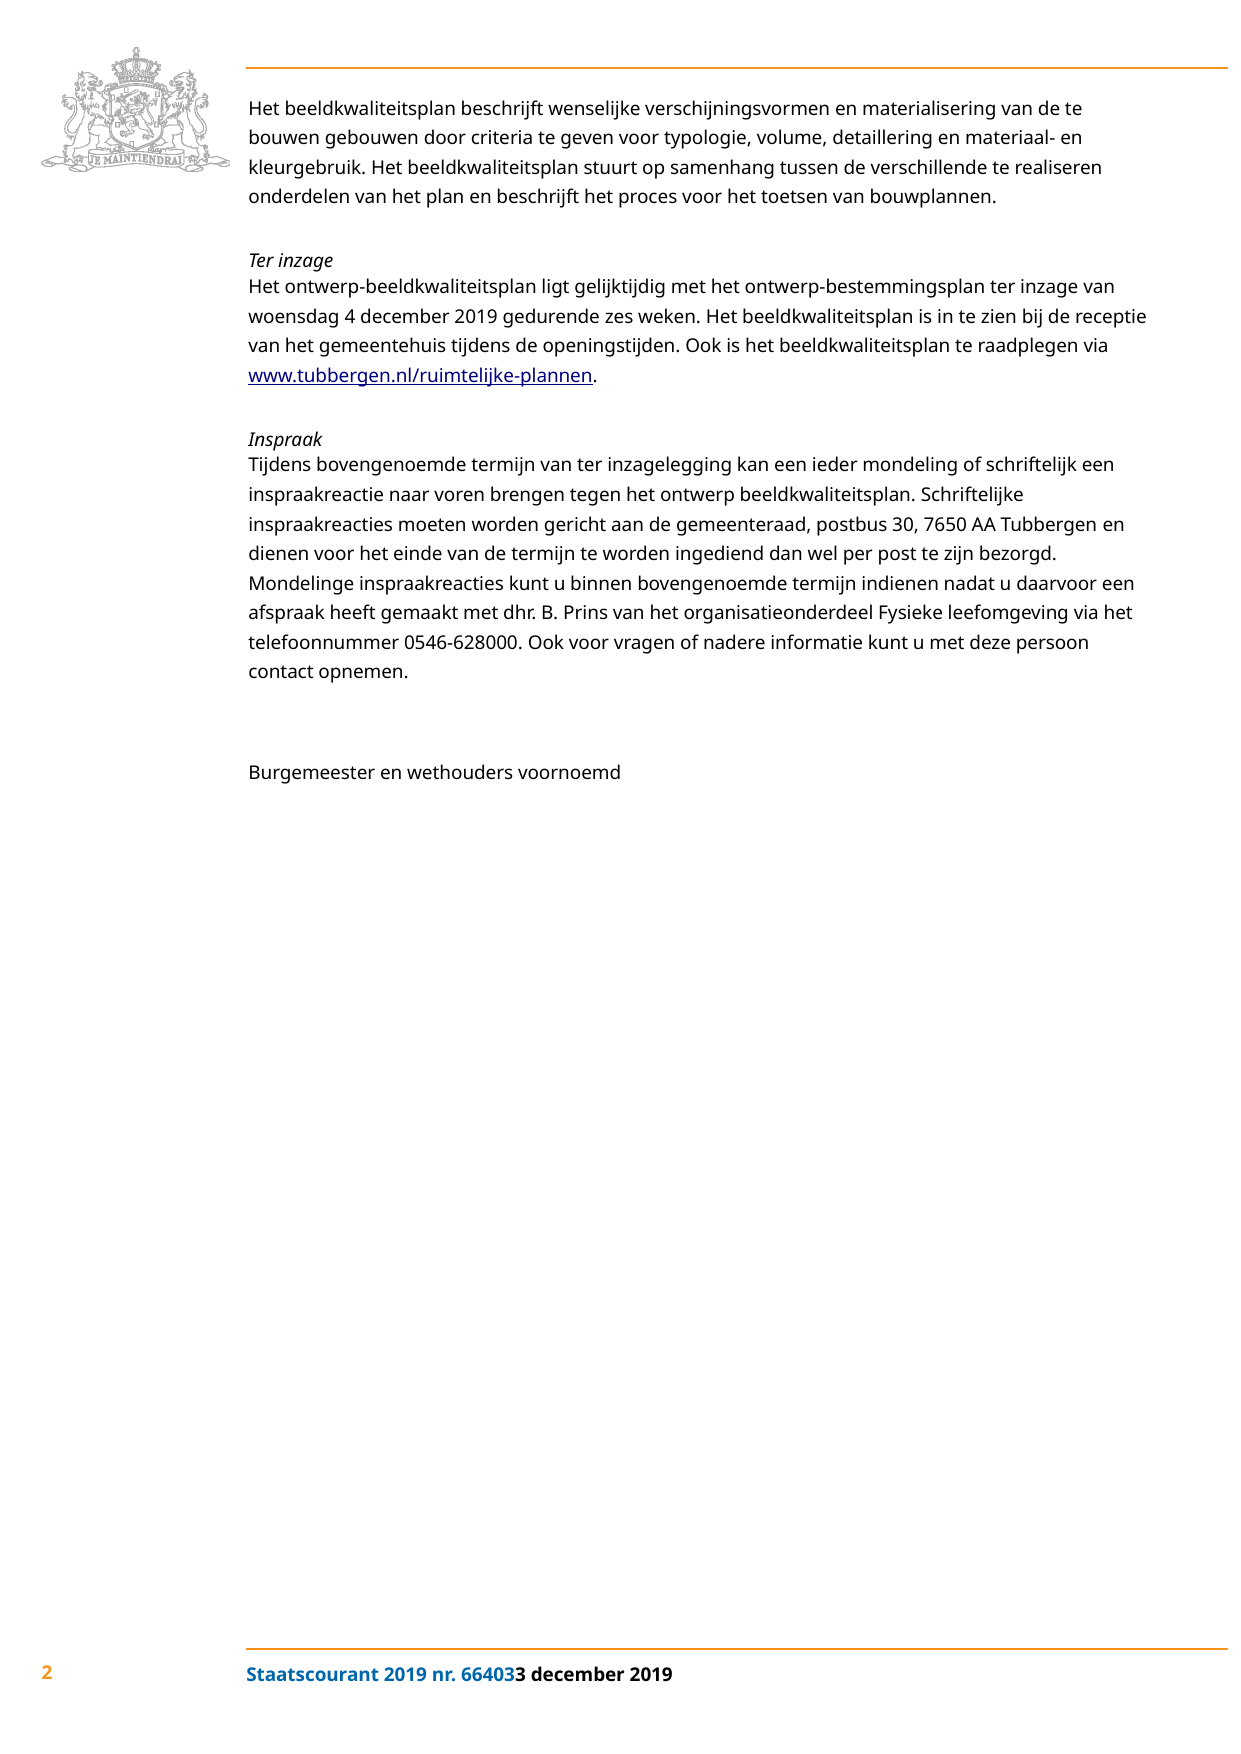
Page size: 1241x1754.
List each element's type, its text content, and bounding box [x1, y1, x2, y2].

text Ter inzage [248, 247, 1152, 273]
text Tijdens bovengenoemde termijn van ter inzagelegging kan een ieder mondeling of schriftelijk een inspraakreactie naar voren brengen tegen het ontwerp beeldkwaliteitsplan. Schriftelijke inspraakreacties moeten worden gericht aan de gemeenteraad, postbus 30, 7650 AA Tubbergen en dienen voor het einde van de termijn te worden ingediend dan wel per post te zijn bezorgd. Mondelinge inspraakreacties kunt u binnen bovengenoemde termijn indienen nadat u daarvoor een afspraak heeft gemaakt met dhr. B. Prins van het organisatieonderdeel Fysieke leefomgeving via het telefoonnummer 0546-628000. Ook voor vragen of nadere informatie kunt u met deze persoon contact opnemen. [248, 452, 1152, 684]
picture [41, 47, 231, 172]
text Burgemeester en wethouders voornoemd [248, 759, 1152, 785]
text Het beeldkwaliteitsplan beschrijft wenselijke verschijningsvormen en materialisering van de te bouwen gebouwen door criteria te geven voor typologie, volume, detaillering en materiaal- en kleurgebruik. Het beeldkwaliteitsplan stuurt op samenhang tussen de verschillende te realiseren onderdelen van het plan en beschrijft het proces voor het toetsen van bouwplannen. [248, 95, 1152, 209]
text Het ontwerp-beeldkwaliteitsplan ligt gelijktijdig met het ontwerp-bestemmingsplan ter inzage van woensdag 4 december 2019 gedurende zes weken. Het beeldkwaliteitsplan is in te zien bij de receptie van het gemeentehuis tijdens de openingstijden. Ook is het beeldkwaliteitsplan te raadplegen via www.tubbergen.nl/ruimtelijke-plannen. [248, 273, 1152, 388]
text Inspraak [248, 426, 1152, 452]
